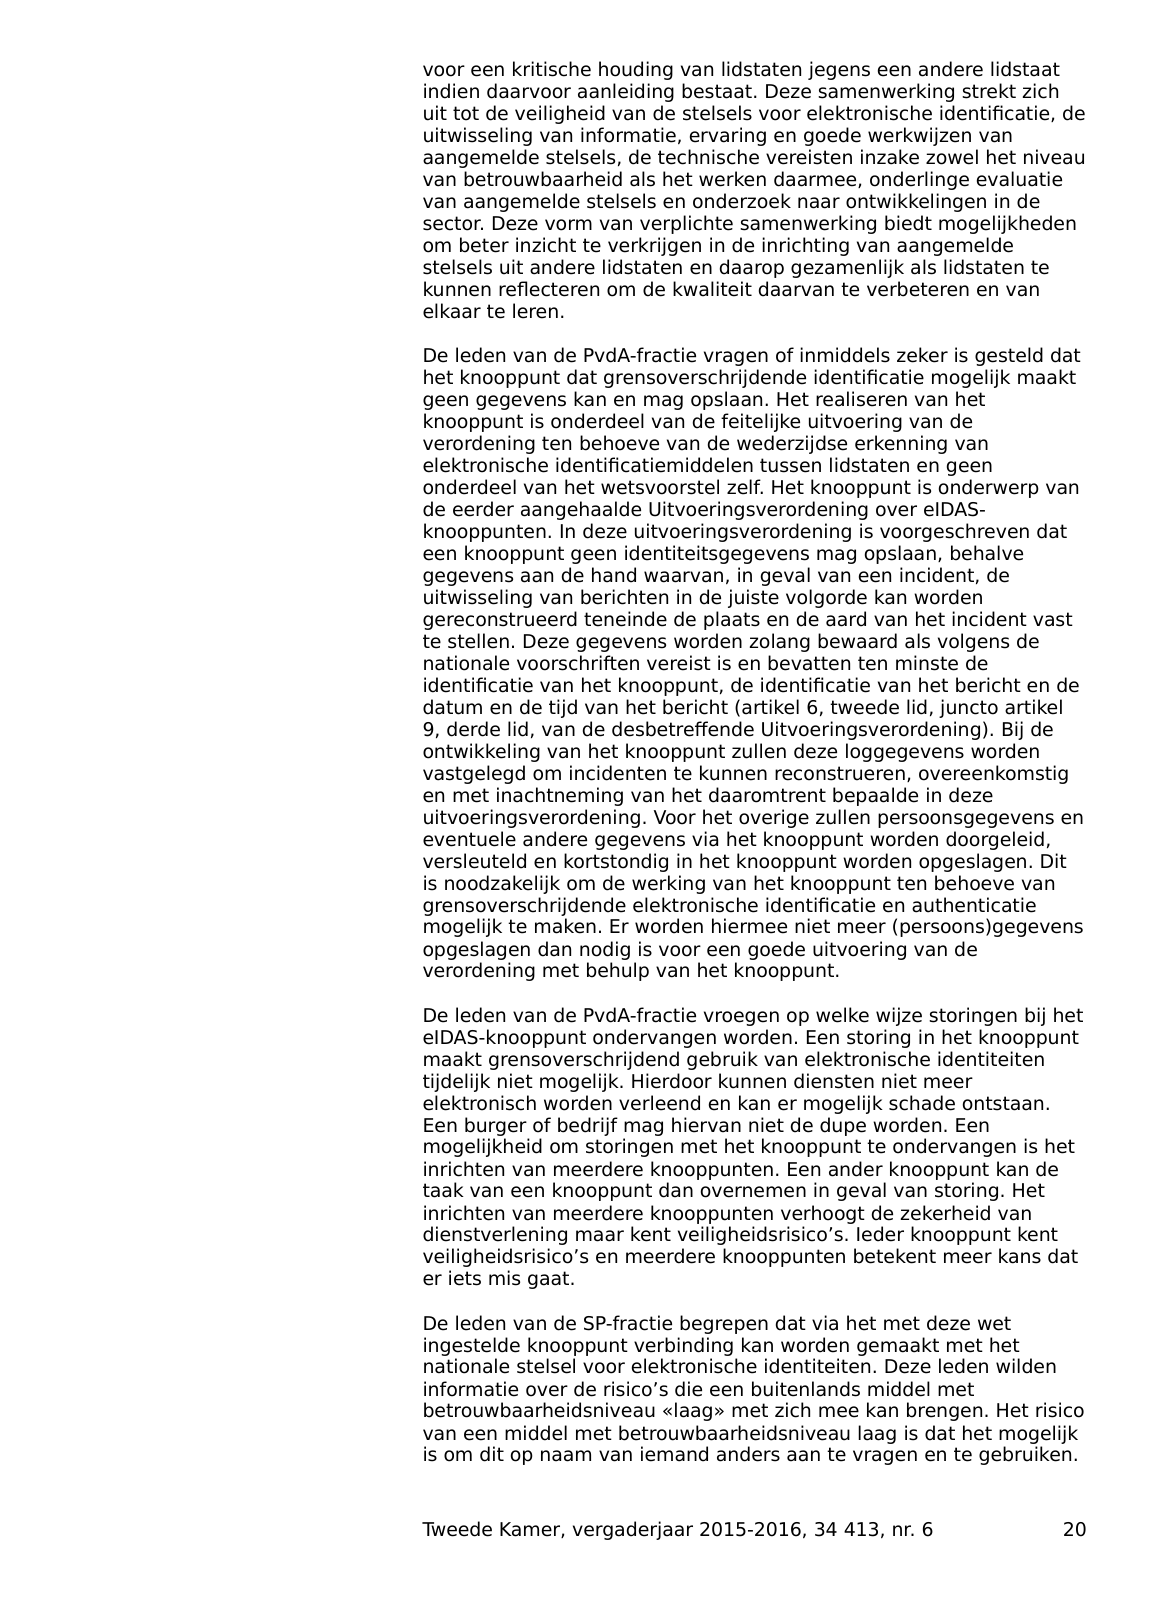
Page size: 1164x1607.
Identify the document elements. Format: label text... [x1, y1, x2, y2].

text De leden van de PvdA-fractie vragen of inmiddels zeker is gesteld dat het knooppunt dat grensoverschrijdende identificatie mogelijk maakt geen gegevens kan en mag opslaan. Het realiseren van het knooppunt is onderdeel van de feitelijke uitvoering van de verordening ten behoeve van de wederzijdse erkenning van elektronische identificatiemiddelen tussen lidstaten en geen onderdeel van het wetsvoorstel zelf. Het knooppunt is onderwerp van de eerder aangehaalde Uitvoeringsverordening over eIDAS-knooppunten. In deze uitvoeringsverordening is voorgeschreven dat een knooppunt geen identiteitsgegevens mag opslaan, behalve gegevens aan de hand waarvan, in geval van een incident, de uitwisseling van berichten in de juiste volgorde kan worden gereconstrueerd teneinde de plaats en de aard van het incident vast te stellen. Deze gegevens worden zolang bewaard als volgens de nationale voorschriften vereist is en bevatten ten minste de identificatie van het knooppunt, de identificatie van het bericht en de datum en de tijd van het bericht (artikel 6, tweede lid, juncto artikel 9, derde lid, van de desbetreffende Uitvoeringsverordening). Bij de ontwikkeling van het knooppunt zullen deze loggegevens worden vastgelegd om incidenten te kunnen reconstrueren, overeenkomstig en met inachtneming van het daaromtrent bepaalde in deze uitvoeringsverordening. Voor het overige zullen persoonsgegevens en eventuele andere gegevens via het knooppunt worden doorgeleid, versleuteld en kortstondig in het knooppunt worden opgeslagen. Dit is noodzakelijk om de werking van het knooppunt ten behoeve van grensoverschrijdende elektronische identificatie en authenticatie mogelijk te maken. Er worden hiermee niet meer (persoons)gegevens opgeslagen dan nodig is voor een goede uitvoering van de verordening met behulp van het knooppunt. [422, 345, 1087, 982]
text De leden van de PvdA-fractie vroegen op welke wijze storingen bij het eIDAS-knooppunt ondervangen worden. Een storing in het knooppunt maakt grensoverschrijdend gebruik van elektronische identiteiten tijdelijk niet mogelijk. Hierdoor kunnen diensten niet meer elektronisch worden verleend en kan er mogelijk schade ontstaan. Een burger of bedrijf mag hiervan niet de dupe worden. Een mogelijkheid om storingen met het knooppunt te ondervangen is het inrichten van meerdere knooppunten. Een ander knooppunt kan de taak van een knooppunt dan overnemen in geval van storing. Het inrichten van meerdere knooppunten verhoogt de zekerheid van dienstverlening maar kent veiligheidsrisico’s. Ieder knooppunt kent veiligheidsrisico’s en meerdere knooppunten betekent meer kans dat er iets mis gaat. [422, 1004, 1087, 1290]
text De leden van de SP-fractie begrepen dat via het met deze wet ingestelde knooppunt verbinding kan worden gemaakt met het nationale stelsel voor elektronische identiteiten. Deze leden wilden informatie over de risico’s die een buitenlands middel met betrouwbaarheidsniveau «laag» met zich mee kan brengen. Het risico van een middel met betrouwbaarheidsniveau laag is dat het mogelijk is om dit op naam van iemand anders aan te vragen en te gebruiken. [422, 1312, 1087, 1466]
text voor een kritische houding van lidstaten jegens een andere lidstaat indien daarvoor aanleiding bestaat. Deze samenwerking strekt zich uit tot de veiligheid van de stelsels voor elektronische identificatie, de uitwisseling van informatie, ervaring en goede werkwijzen van aangemelde stelsels, de technische vereisten inzake zowel het niveau van betrouwbaarheid als het werken daarmee, onderlinge evaluatie van aangemelde stelsels en onderzoek naar ontwikkelingen in de sector. Deze vorm van verplichte samenwerking biedt mogelijkheden om beter inzicht te verkrijgen in de inrichting van aangemelde stelsels uit andere lidstaten en daarop gezamenlijk als lidstaten te kunnen reflecteren om de kwaliteit daarvan te verbeteren en van elkaar te leren. [422, 59, 1087, 323]
